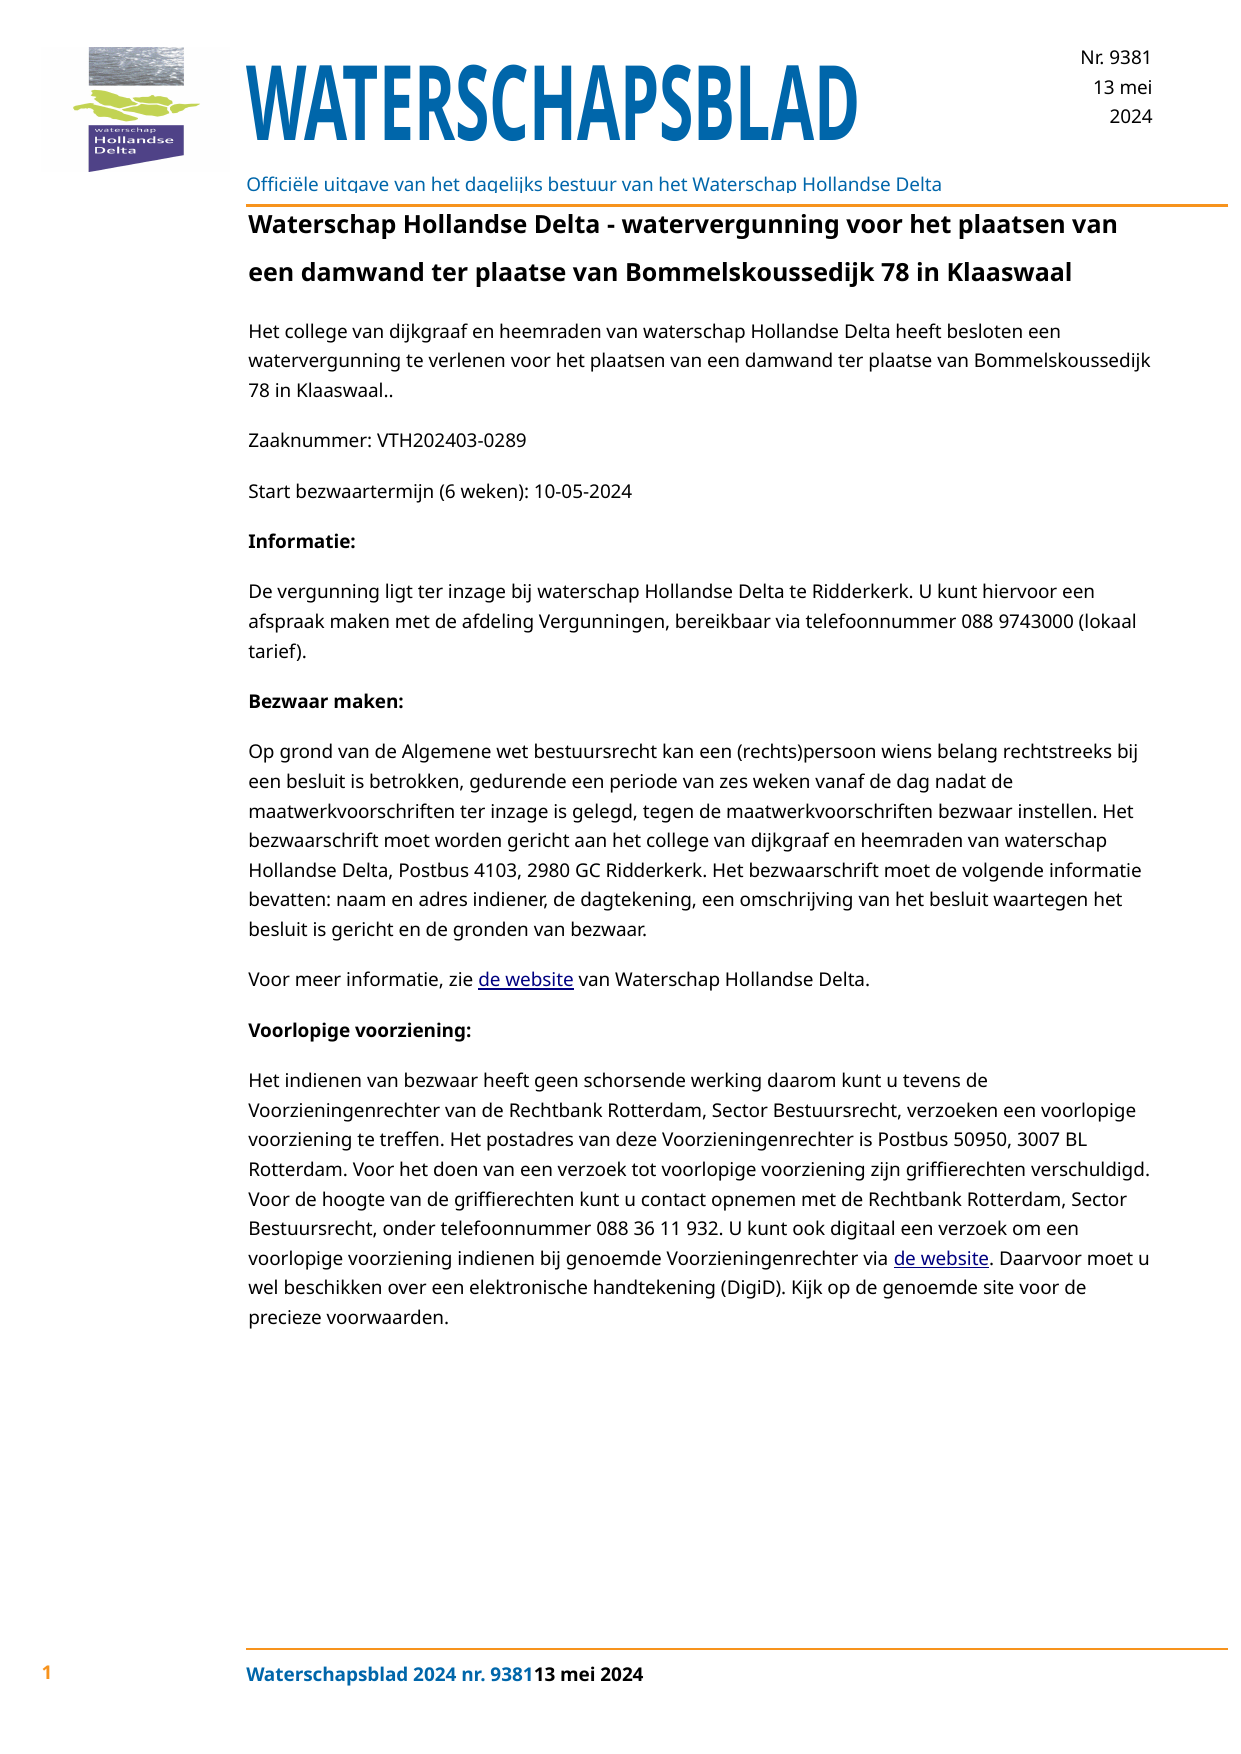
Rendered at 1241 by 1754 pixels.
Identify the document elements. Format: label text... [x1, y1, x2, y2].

text Het college van dijkgraaf en heemraden van waterschap Hollandse Delta heeft besloten een watervergunning te verlenen voor het plaatsen van een damwand ter plaatse van Bommelskoussedijk 78 in Klaaswaal.. [248, 318, 1152, 403]
text Op grond van de Algemene wet bestuursrecht kan een (rechts)persoon wiens belang rechtstreeks bij een besluit is betrokken, gedurende een periode van zes weken vanaf de dag nadat de maatwerkvoorschriften ter inzage is gelegd, tegen de maatwerkvoorschriften bezwaar instellen. Het bezwaarschrift moet worden gericht aan het college van dijkgraaf en heemraden van waterschap Hollandse Delta, Postbus 4103, 2980 GC Ridderkerk. Het bezwaarschrift moet de volgende informatie bevatten: naam en adres indiener, de dagtekening, een omschrijving van het besluit waartegen het besluit is gericht en de gronden van bezwaar. [248, 739, 1152, 942]
text Het indienen van bezwaar heeft geen schorsende werking daarom kunt u tevens de Voorzieningenrechter van de Rechtbank Rotterdam, Sector Bestuursrecht, verzoeken een voorlopige voorziening te treffen. Het postadres van deze Voorzieningenrechter is Postbus 50950, 3007 BL Rotterdam. Voor het doen van een verzoek tot voorlopige voorziening zijn griffierechten verschuldigd. Voor de hoogte van de griffierechten kunt u contact opnemen met de Rechtbank Rotterdam, Sector Bestuursrecht, onder telefoonnummer 088 36 11 932. U kunt ook digitaal een verzoek om een voorlopige voorziening indienen bij genoemde Voorzieningenrechter via de website. Daarvoor moet u wel beschikken over een elektronische handtekening (DigiD). Kijk op de genoemde site voor de precieze voorwaarden. [248, 1067, 1152, 1330]
text Informatie: [248, 528, 1152, 554]
text Zaaknummer: VTH202403-0289 [248, 427, 1152, 453]
text De vergunning ligt ter inzage bij waterschap Hollandse Delta te Ridderkerk. U kunt hiervoor een afspraak maken met de afdeling Vergunningen, bereikbaar via telefoonnummer 088 9743000 (lokaal tarief). [248, 579, 1152, 664]
text Waterschap Hollandse Delta - watervergunning voor het plaatsen van een damwand ter plaatse van Bommelskoussedijk 78 in Klaaswaal [248, 207, 1152, 288]
text Bezwaar maken: [248, 688, 1152, 714]
text Voorlopige voorziening: [248, 1017, 1152, 1043]
text Start bezwaartermijn (6 weken): 10-05-2024 [248, 478, 1152, 504]
text Voor meer informatie, zie de website van Waterschap Hollandse Delta. [248, 967, 1152, 992]
picture [41, 47, 231, 172]
